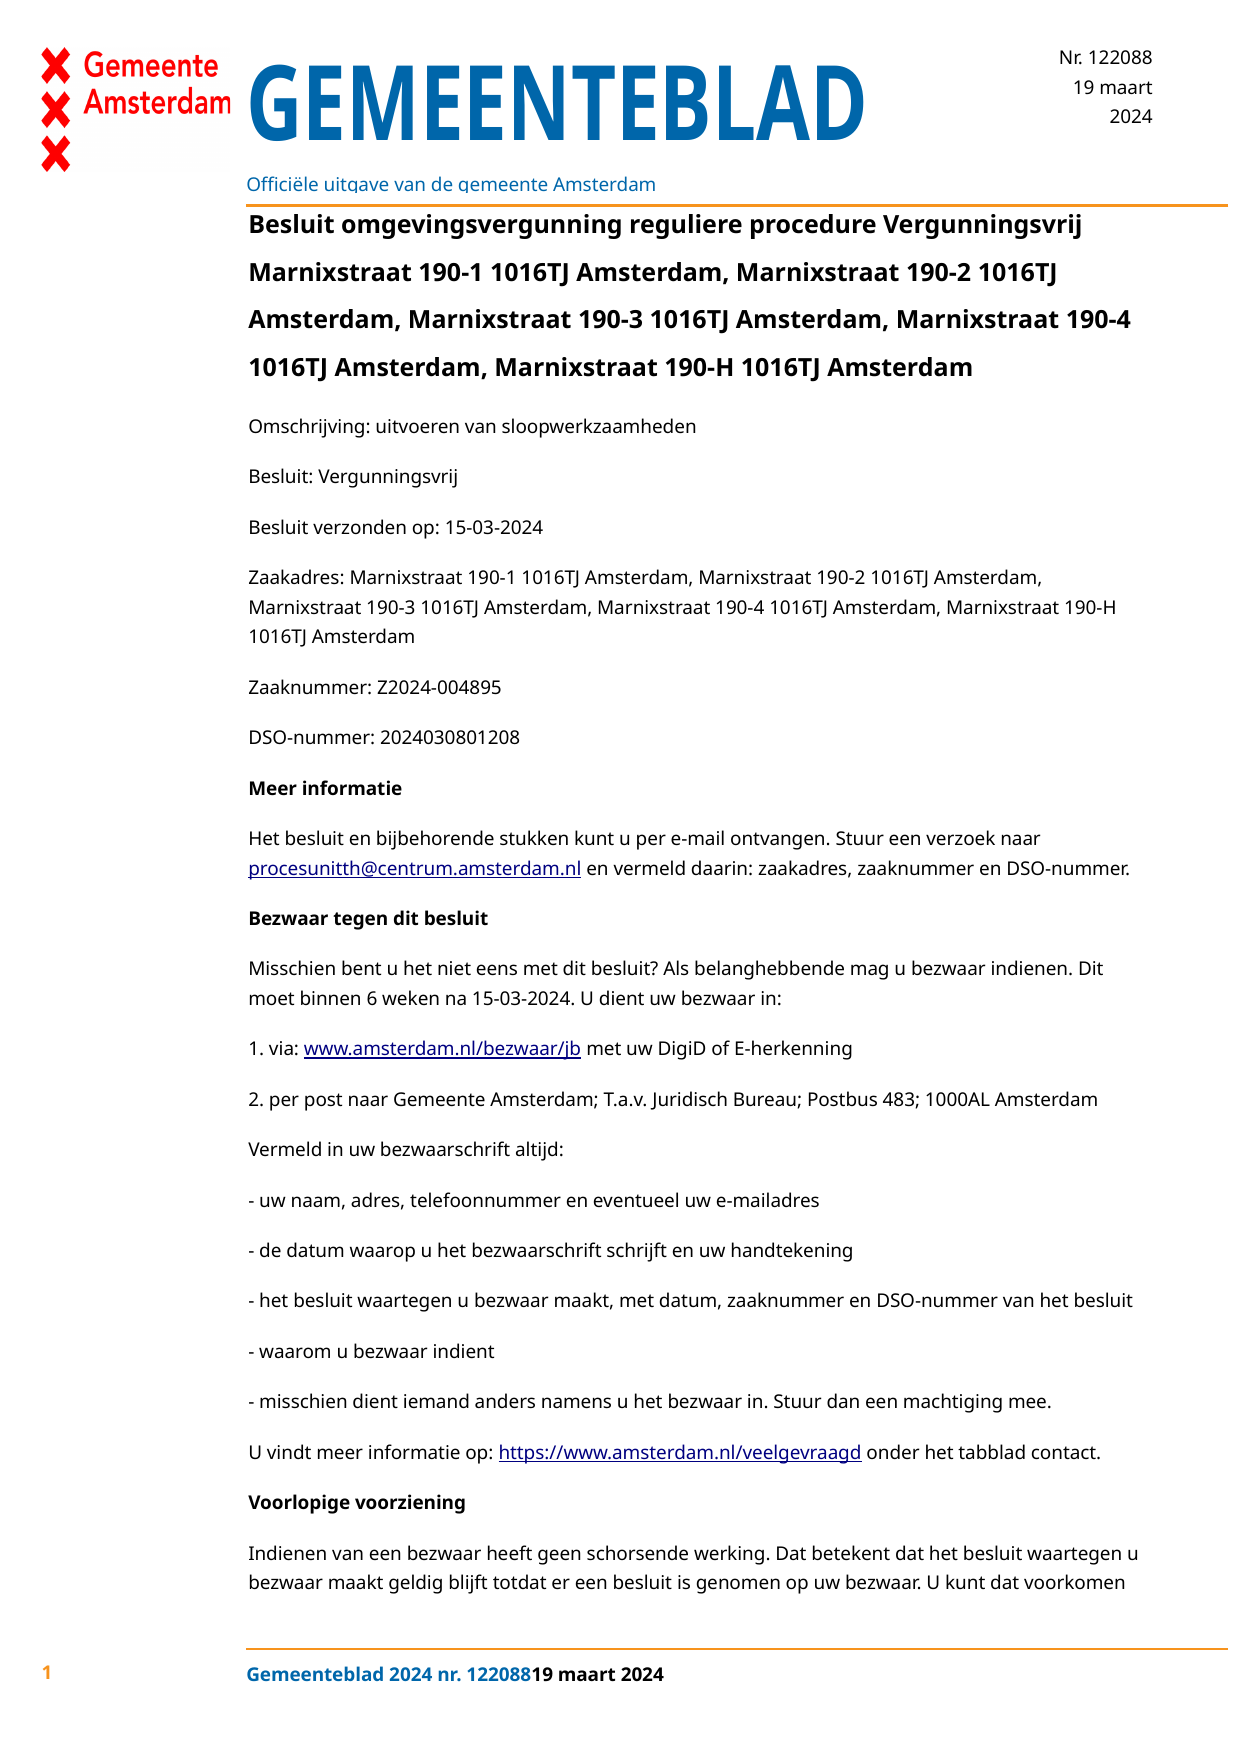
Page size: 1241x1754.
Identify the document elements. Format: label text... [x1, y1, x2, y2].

text Omschrijving: uitvoeren van sloopwerkzaamheden [248, 413, 1152, 439]
text - misschien dient iemand anders namens u het bezwaar in. Stuur dan een machtiging mee. [248, 1388, 1152, 1414]
text Besluit verzonden op: 15-03-2024 [248, 514, 1152, 540]
text 1. via: www.amsterdam.nl/bezwaar/jb met uw DigiD of E-herkenning [248, 1036, 1152, 1061]
text Meer informatie [248, 775, 1152, 801]
text Het besluit en bijbehorende stukken kunt u per e-mail ontvangen. Stuur een verzoek naar procesunitth@centrum.amsterdam.nl en vermeld daarin: zaakadres, zaaknummer en DSO-nummer. [248, 825, 1152, 881]
text 2. per post naar Gemeente Amsterdam; T.a.v. Juridisch Bureau; Postbus 483; 1000AL Amsterdam [248, 1086, 1152, 1112]
picture [41, 47, 231, 172]
text - waarom u bezwaar indient [248, 1338, 1152, 1364]
text Zaakadres: Marnixstraat 190-1 1016TJ Amsterdam, Marnixstraat 190-2 1016TJ Amsterdam, Marnixstraat 190-3 1016TJ Amsterdam, Marnixstraat 190-4 1016TJ Amsterdam, Marnixstraat 190-H 1016TJ Amsterdam [248, 564, 1152, 649]
text Zaaknummer: Z2024-004895 [248, 674, 1152, 700]
text Bezwaar tegen dit besluit [248, 905, 1152, 931]
text DSO-nummer: 2024030801208 [248, 724, 1152, 750]
text - het besluit waartegen u bezwaar maakt, met datum, zaaknummer en DSO-nummer van het besluit [248, 1288, 1152, 1313]
text Indienen van een bezwaar heeft geen schorsende werking. Dat betekent dat het besluit waartegen u bezwaar maakt geldig blijft totdat er een besluit is genomen op uw bezwaar. U kunt dat voorkomen [248, 1540, 1152, 1595]
text U vindt meer informatie op: https://www.amsterdam.nl/veelgevraagd onder het tabblad contact. [248, 1439, 1152, 1465]
text Vermeld in uw bezwaarschrift altijd: [248, 1136, 1152, 1162]
text Besluit: Vergunningsvrij [248, 463, 1152, 489]
text - de datum waarop u het bezwaarschrift schrijft en uw handtekening [248, 1237, 1152, 1263]
text Misschien bent u het niet eens met dit besluit? Als belanghebbende mag u bezwaar indienen. Dit moet binnen 6 weken na 15-03-2024. U dient uw bezwaar in: [248, 956, 1152, 1011]
text Besluit omgevingsvergunning reguliere procedure Vergunningsvrij Marnixstraat 190-1 1016TJ Amsterdam, Marnixstraat 190-2 1016TJ Amsterdam, Marnixstraat 190-3 1016TJ Amsterdam, Marnixstraat 190-4 1016TJ Amsterdam, Marnixstraat 190-H 1016TJ Amsterdam [248, 207, 1152, 384]
text Voorlopige voorziening [248, 1489, 1152, 1515]
text - uw naam, adres, telefoonnummer en eventueel uw e-mailadres [248, 1187, 1152, 1213]
